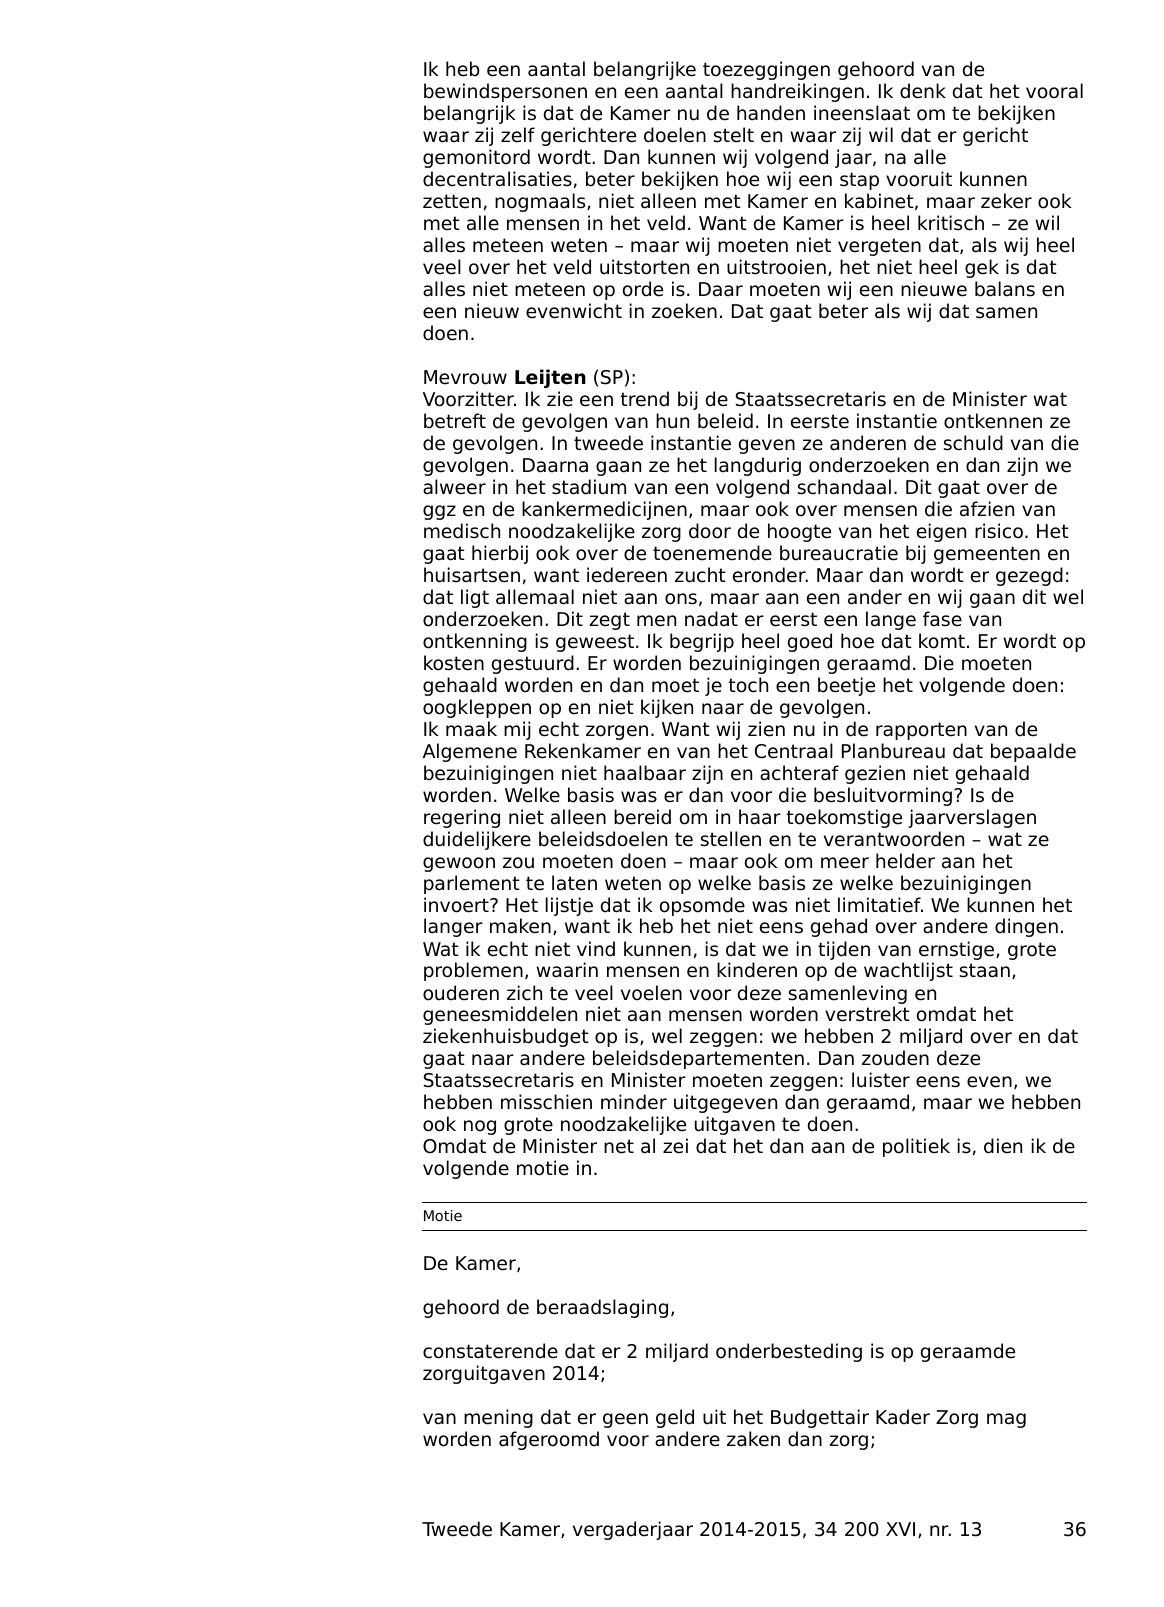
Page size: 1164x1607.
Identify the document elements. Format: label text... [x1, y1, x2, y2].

text gehoord de beraadslaging, [422, 1297, 1087, 1319]
text constaterende dat er 2 miljard onderbesteding is op geraamde zorguitgaven 2014; [422, 1341, 1087, 1385]
text Omdat de Minister net al zei dat het dan aan de politiek is, dien ik de volgende motie in. [422, 1136, 1087, 1180]
text Voorzitter. Ik zie een trend bij de Staatssecretaris en de Minister wat betreft de gevolgen van hun beleid. In eerste instantie ontkennen ze de gevolgen. In tweede instantie geven ze anderen de schuld van die gevolgen. Daarna gaan ze het langdurig onderzoeken en dan zijn we alweer in het stadium van een volgend schandaal. Dit gaat over de ggz en de kankermedicijnen, maar ook over mensen die afzien van medisch noodzakelijke zorg door de hoogte van het eigen risico. Het gaat hierbij ook over de toenemende bureaucratie bij gemeenten en huisartsen, want iedereen zucht eronder. Maar dan wordt er gezegd: dat ligt allemaal niet aan ons, maar aan een ander en wij gaan dit wel onderzoeken. Dit zegt men nadat er eerst een lange fase van ontkenning is geweest. Ik begrijp heel goed hoe dat komt. Er wordt op kosten gestuurd. Er worden bezuinigingen geraamd. Die moeten gehaald worden en dan moet je toch een beetje het volgende doen: oogkleppen op en niet kijken naar de gevolgen. [422, 389, 1087, 719]
text De Kamer, [422, 1253, 1087, 1275]
table_header Motie [422, 1203, 1087, 1229]
text Mevrouw Leijten (SP): [422, 367, 1087, 389]
text Ik maak mij echt zorgen. Want wij zien nu in de rapporten van de Algemene Rekenkamer en van het Centraal Planbureau dat bepaalde bezuinigingen niet haalbaar zijn en achteraf gezien niet gehaald worden. Welke basis was er dan voor die besluitvorming? Is de regering niet alleen bereid om in haar toekomstige jaarverslagen duidelijkere beleidsdoelen te stellen en te verantwoorden – wat ze gewoon zou moeten doen – maar ook om meer helder aan het parlement te laten weten op welke basis ze welke bezuinigingen invoert? Het lijstje dat ik opsomde was niet limitatief. We kunnen het langer maken, want ik heb het niet eens gehad over andere dingen. [422, 719, 1087, 938]
text van mening dat er geen geld uit het Budgettair Kader Zorg mag worden afgeroomd voor andere zaken dan zorg; [422, 1407, 1087, 1451]
text Ik heb een aantal belangrijke toezeggingen gehoord van de bewindspersonen en een aantal handreikingen. Ik denk dat het vooral belangrijk is dat de Kamer nu de handen ineenslaat om te bekijken waar zij zelf gerichtere doelen stelt en waar zij wil dat er gericht gemonitord wordt. Dan kunnen wij volgend jaar, na alle decentralisaties, beter bekijken hoe wij een stap vooruit kunnen zetten, nogmaals, niet alleen met Kamer en kabinet, maar zeker ook met alle mensen in het veld. Want de Kamer is heel kritisch – ze wil alles meteen weten – maar wij moeten niet vergeten dat, als wij heel veel over het veld uitstorten en uitstrooien, het niet heel gek is dat alles niet meteen op orde is. Daar moeten wij een nieuwe balans en een nieuw evenwicht in zoeken. Dat gaat beter als wij dat samen doen. [422, 59, 1087, 345]
text Wat ik echt niet vind kunnen, is dat we in tijden van ernstige, grote problemen, waarin mensen en kinderen op de wachtlijst staan, ouderen zich te veel voelen voor deze samenleving en geneesmiddelen niet aan mensen worden verstrekt omdat het ziekenhuisbudget op is, wel zeggen: we hebben 2 miljard over en dat gaat naar andere beleidsdepartementen. Dan zouden deze Staatssecretaris en Minister moeten zeggen: luister eens even, we hebben misschien minder uitgegeven dan geraamd, maar we hebben ook nog grote noodzakelijke uitgaven te doen. [422, 938, 1087, 1136]
